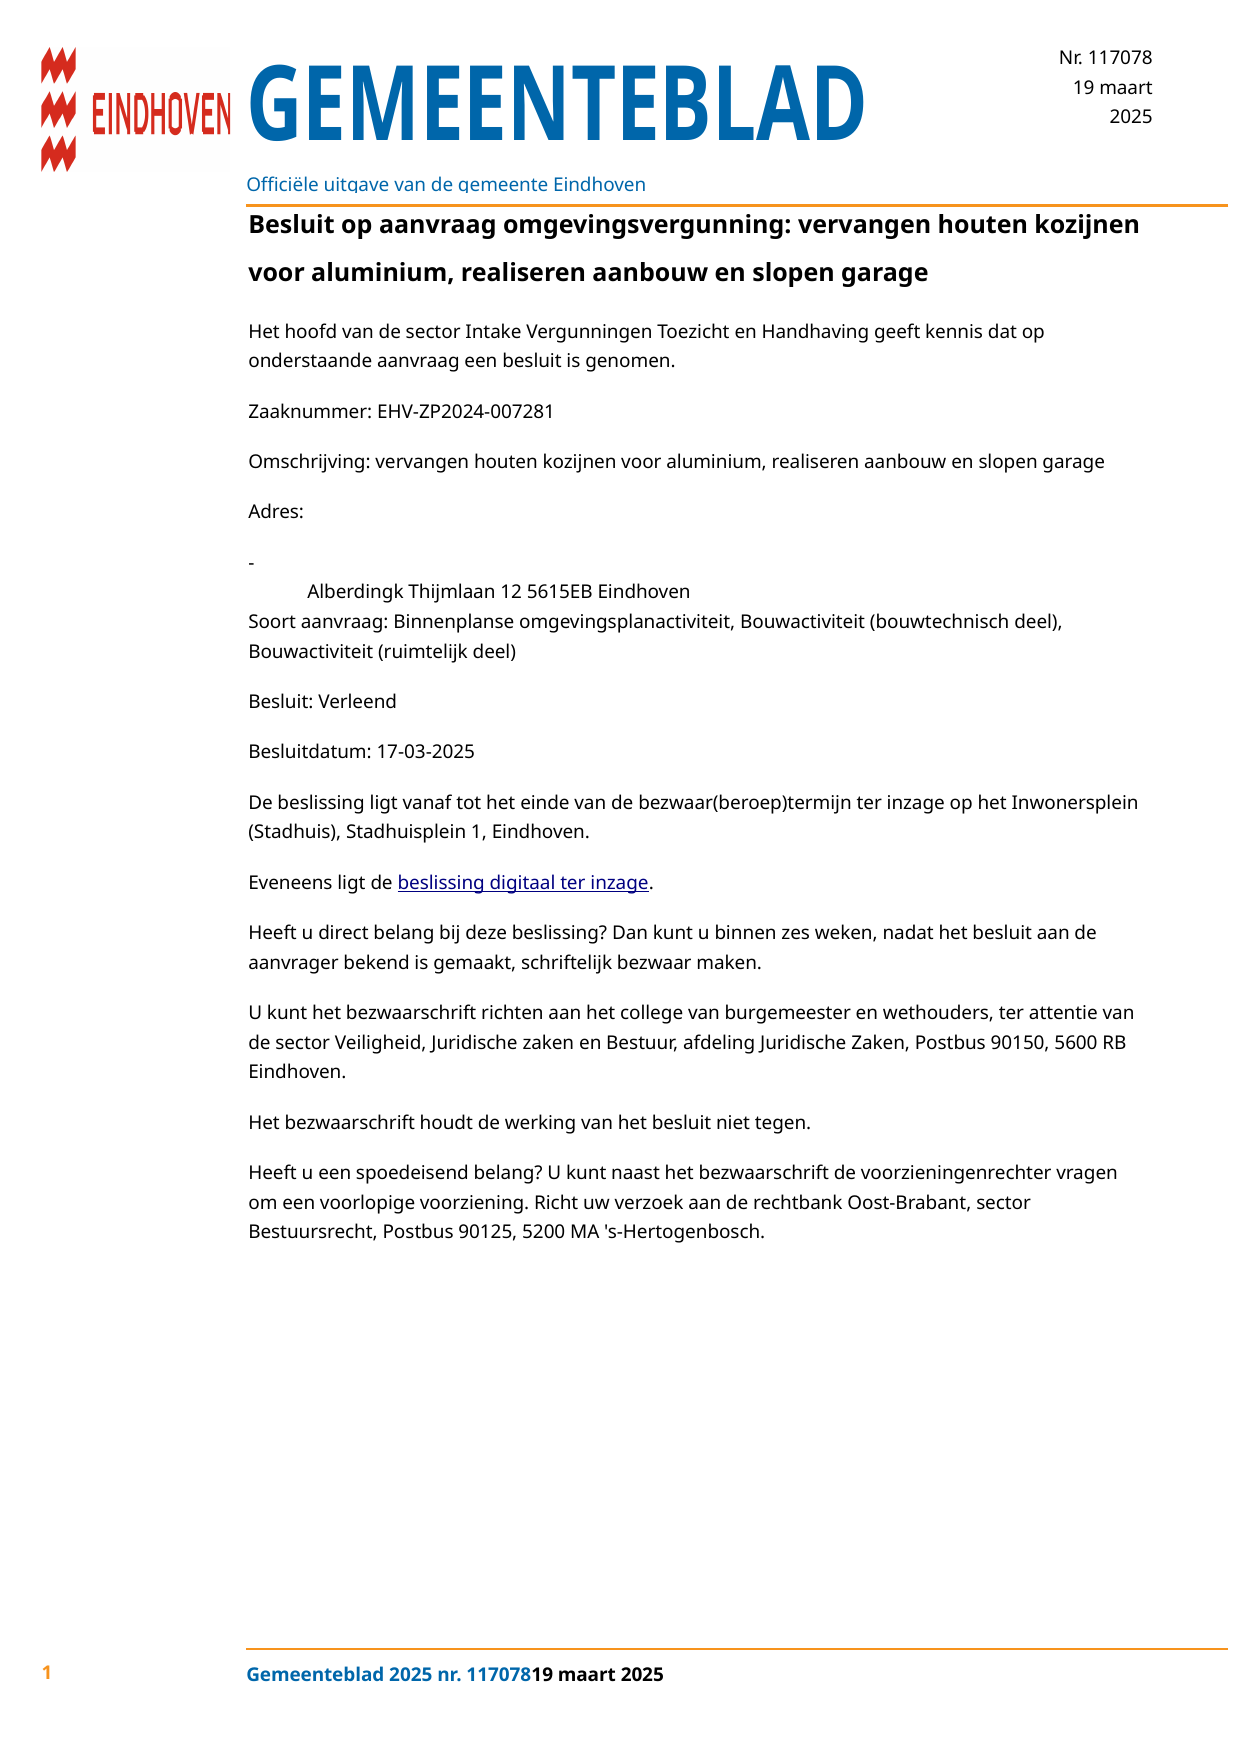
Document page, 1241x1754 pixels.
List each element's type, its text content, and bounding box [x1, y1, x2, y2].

text De beslissing ligt vanaf tot het einde van de bezwaar(beroep)termijn ter inzage op het Inwonersplein (Stadhuis), Stadhuisplein 1, Eindhoven. [248, 789, 1152, 844]
picture [41, 47, 231, 172]
text Het hoofd van de sector Intake Vergunningen Toezicht en Handhaving geeft kennis dat op onderstaande aanvraag een besluit is genomen. [248, 318, 1152, 373]
text Heeft u een spoedeisend belang? U kunt naast het bezwaarschrift de voorzieningenrechter vragen om een voorlopige voorziening. Richt uw verzoek aan de rechtbank Oost-Brabant, sector Bestuursrecht, Postbus 90125, 5200 MA 's-Hertogenbosch. [248, 1159, 1152, 1244]
text Eveneens ligt de beslissing digitaal ter inzage. [248, 869, 1152, 895]
text U kunt het bezwaarschrift richten aan het college van burgemeester en wethouders, ter attentie van de sector Veiligheid, Juridische zaken en Bestuur, afdeling Juridische Zaken, Postbus 90150, 5600 RB Eindhoven. [248, 999, 1152, 1084]
text Soort aanvraag: Binnenplanse omgevingsplanactiviteit, Bouwactiviteit (bouwtechnisch deel), Bouwactiviteit (ruimtelijk deel) [248, 608, 1152, 664]
text Heeft u direct belang bij deze beslissing? Dan kunt u binnen zes weken, nadat het besluit aan de aanvrager bekend is gemaakt, schriftelijk bezwaar maken. [248, 919, 1152, 975]
text Besluit op aanvraag omgevingsvergunning: vervangen houten kozijnen voor aluminium, realiseren aanbouw en slopen garage [248, 207, 1152, 288]
text Besluit: Verleend [248, 688, 1152, 714]
text Zaaknummer: EHV-ZP2024-007281 [248, 398, 1152, 424]
text Omschrijving: vervangen houten kozijnen voor aluminium, realiseren aanbouw en slopen garage [248, 448, 1152, 474]
text Besluitdatum: 17-03-2025 [248, 739, 1152, 764]
text Het bezwaarschrift houdt de werking van het besluit niet tegen. [248, 1109, 1152, 1135]
list Alberdingk Thijmlaan 12 5615EB Eindhoven [248, 579, 1152, 604]
text Adres: [248, 499, 1152, 524]
